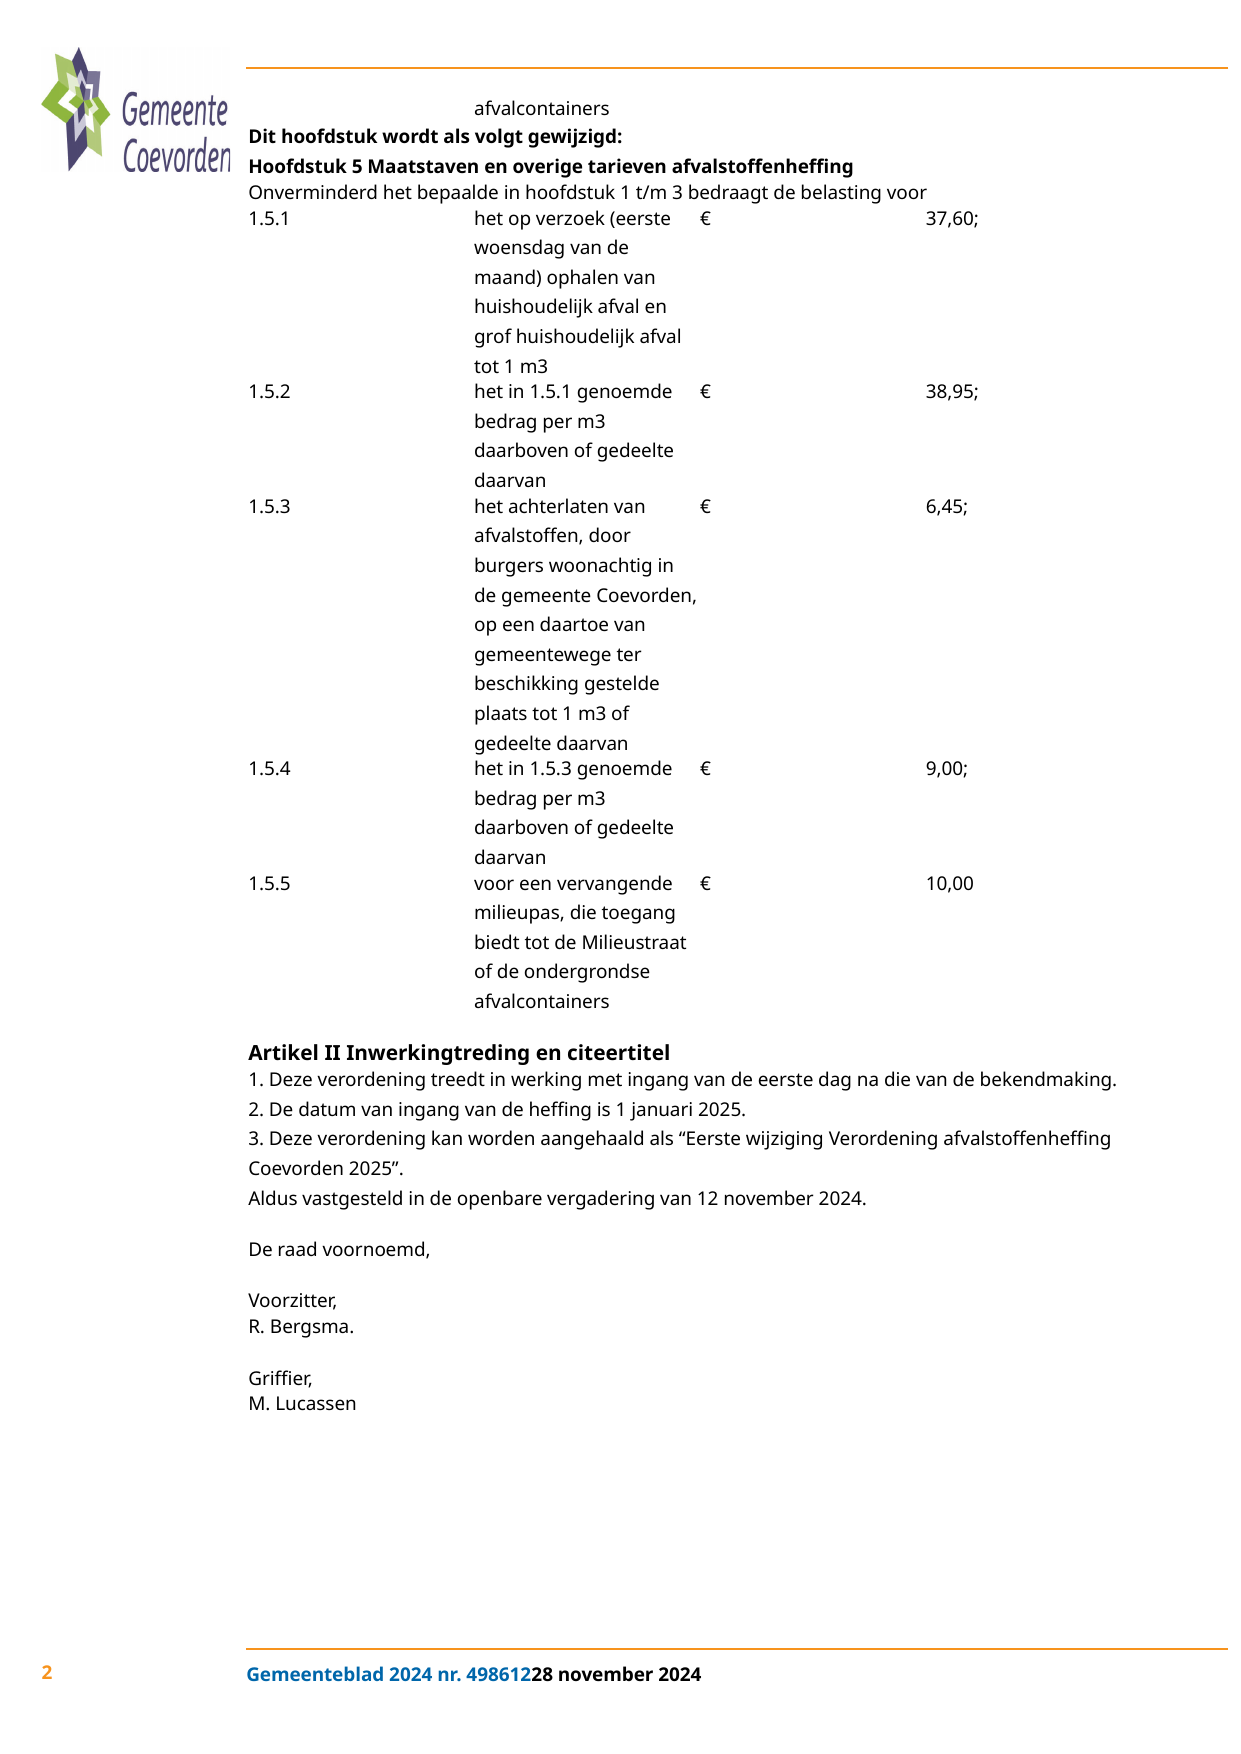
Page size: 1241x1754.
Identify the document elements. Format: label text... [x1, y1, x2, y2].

table_cell 10,00 [926, 870, 1152, 1014]
table_cell 1.5.2 [248, 379, 474, 493]
table_cell 37,60; [926, 205, 1152, 378]
text Dit hoofdstuk wordt als volgt gewijzigd: [248, 124, 1152, 149]
table_cell het op verzoek (eerste woensdag van de maand) ophalen van huishoudelijk afval en grof huishoudelijk afval tot 1 m3 [474, 205, 700, 378]
table_cell 1.5.4 [248, 755, 474, 870]
table_cell € [700, 379, 926, 493]
table_cell € [700, 205, 926, 378]
table_cell het in 1.5.3 genoemde bedrag per m3 daarboven of gedeelte daarvan [474, 755, 700, 870]
text R. Bergsma. [248, 1313, 1152, 1339]
text 1. Deze verordening treedt in werking met ingang van de eerste dag na die van de bekendmaking. [248, 1066, 1152, 1092]
table_cell 6,45; [926, 493, 1152, 755]
table_cell € [700, 755, 926, 870]
table_cell 1.5.3 [248, 493, 474, 755]
table_cell € [700, 870, 926, 1014]
table_cell [700, 95, 926, 121]
text Aldus vastgesteld in de openbare vergadering van 12 november 2024. [248, 1185, 1152, 1211]
text De raad voornoemd, [248, 1236, 1152, 1262]
table_cell 1.5.5 [248, 870, 474, 1014]
table_cell het in 1.5.1 genoemde bedrag per m3 daarboven of gedeelte daarvan [474, 379, 700, 493]
text Voorzitter, [248, 1288, 1152, 1313]
table_cell 38,95; [926, 379, 1152, 493]
table_cell 9,00; [926, 755, 1152, 870]
text 3. Deze verordening kan worden aangehaald als “Eerste wijziging Verordening afvalstoffenheffing Coevorden 2025”. [248, 1126, 1152, 1181]
text Artikel II Inwerkingtreding en citeertitel [248, 1038, 1152, 1066]
text M. Lucassen [248, 1391, 1152, 1416]
table_cell het achterlaten van afvalstoffen, door burgers woonachtig in de gemeente Coevorden, op een daartoe van gemeentewege ter beschikking gestelde plaats tot 1 m3 of gedeelte daarvan [474, 493, 700, 755]
table_cell voor een vervangende milieupas, die toegang biedt tot de Milieustraat of de ondergrondse afvalcontainers [474, 870, 700, 1014]
table_cell afvalcontainers [474, 95, 700, 121]
table_header Hoofdstuk 5 Maatstaven en overige tarieven afvalstoffenheffing [248, 154, 1152, 179]
table_cell Onverminderd het bepaalde in hoofdstuk 1 t/m 3 bedraagt de belasting voor [248, 179, 1152, 205]
table_cell 1.5.1 [248, 205, 474, 378]
picture [41, 47, 231, 172]
table_cell [248, 95, 474, 121]
text Griffier, [248, 1365, 1152, 1391]
table_cell € [700, 493, 926, 755]
text 2. De datum van ingang van de heffing is 1 januari 2025. [248, 1096, 1152, 1122]
table_cell [926, 95, 1152, 121]
